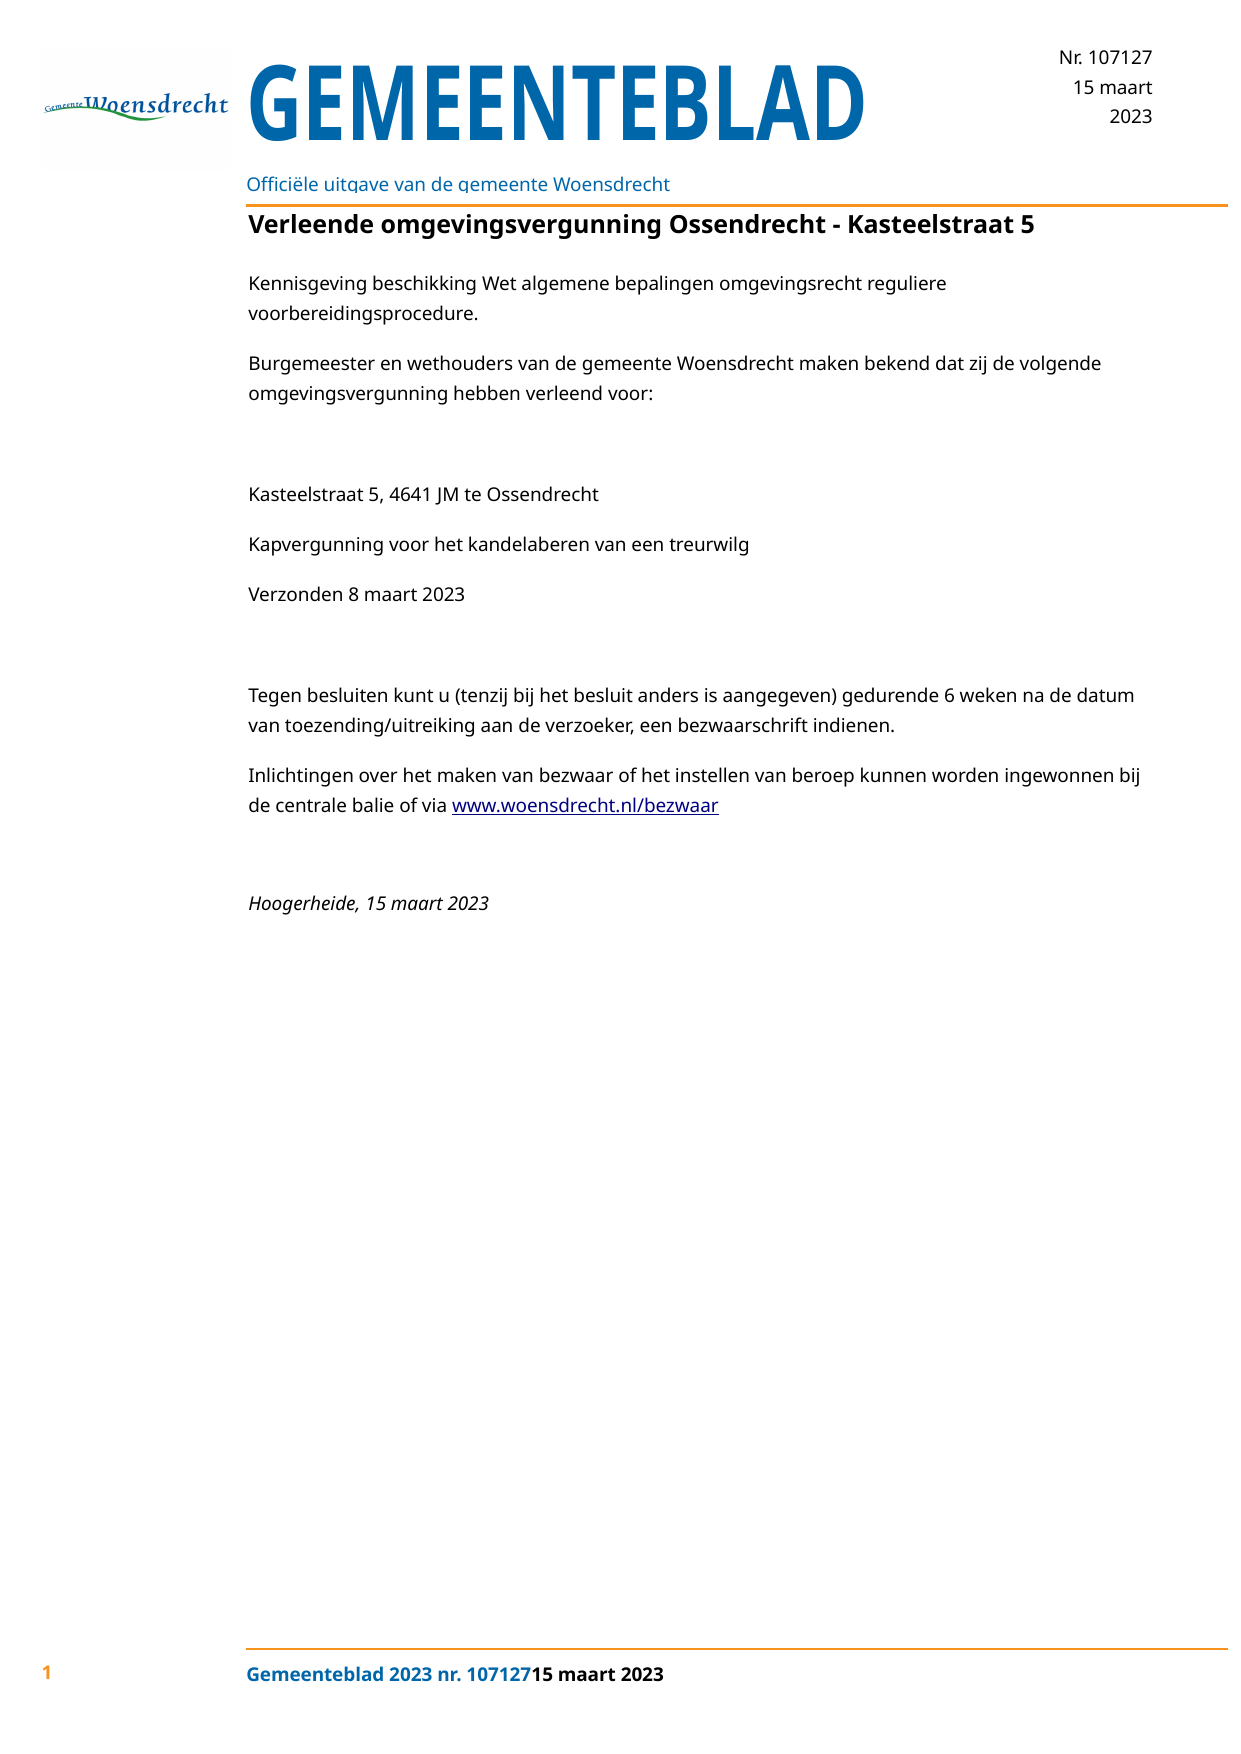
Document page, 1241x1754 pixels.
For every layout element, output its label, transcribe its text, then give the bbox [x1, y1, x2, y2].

text Inlichtingen over het maken van bezwaar of het instellen van beroep kunnen worden ingewonnen bij de centrale balie of via www.woensdrecht.nl/bezwaar [248, 762, 1152, 818]
text Kapvergunning voor het kandelaberen van een treurwilg [248, 531, 1152, 557]
text Hoogerheide, 15 maart 2023 [248, 890, 1152, 916]
text Kennisgeving beschikking Wet algemene bepalingen omgevingsrecht reguliere voorbereidingsprocedure. [248, 270, 1152, 326]
picture [41, 47, 231, 172]
text Burgemeester en wethouders van de gemeente Woensdrecht maken bekend dat zij de volgende omgevingsvergunning hebben verleend voor: [248, 350, 1152, 406]
text Verleende omgevingsvergunning Ossendrecht - Kasteelstraat 5 [248, 207, 1152, 241]
text Tegen besluiten kunt u (tenzij bij het besluit anders is aangegeven) gedurende 6 weken na de datum van toezending/uitreiking aan de verzoeker, een bezwaarschrift indienen. [248, 682, 1152, 738]
text Kasteelstraat 5, 4641 JM te Ossendrecht [248, 481, 1152, 506]
text Verzonden 8 maart 2023 [248, 582, 1152, 607]
